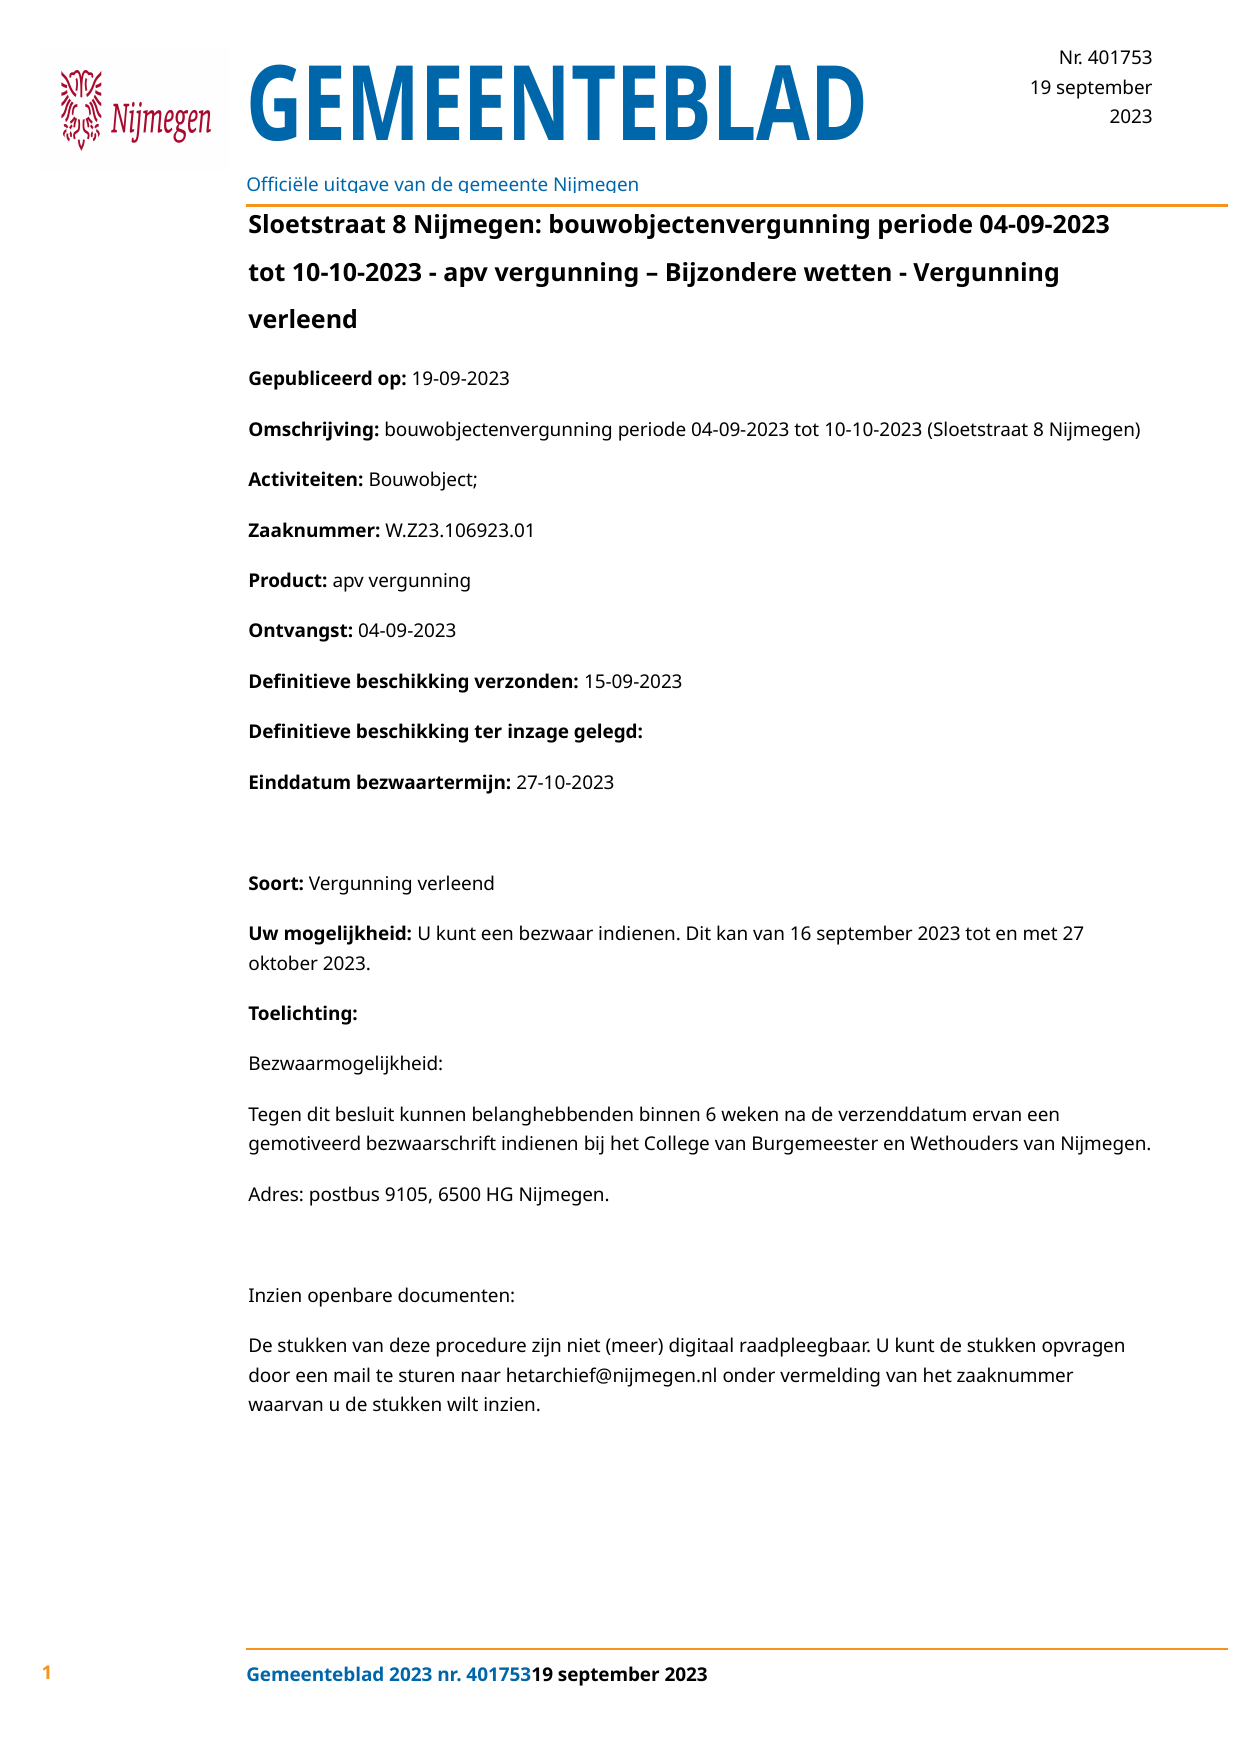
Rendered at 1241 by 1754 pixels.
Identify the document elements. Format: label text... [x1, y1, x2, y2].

text Product: apv vergunning [248, 567, 1152, 593]
text Tegen dit besluit kunnen belanghebbenden binnen 6 weken na de verzenddatum ervan een gemotiveerd bezwaarschrift indienen bij het College van Burgemeester en Wethouders van Nijmegen. [248, 1101, 1152, 1156]
text Toelichting: [248, 1000, 1152, 1026]
text Omschrijving: bouwobjectenvergunning periode 04-09-2023 tot 10-10-2023 (Sloetstraat 8 Nijmegen) [248, 416, 1152, 442]
text Einddatum bezwaartermijn: 27-10-2023 [248, 769, 1152, 794]
text Adres: postbus 9105, 6500 HG Nijmegen. [248, 1181, 1152, 1207]
text Definitieve beschikking ter inzage gelegd: [248, 718, 1152, 744]
text Inzien openbare documenten: [248, 1282, 1152, 1307]
text Bezwaarmogelijkheid: [248, 1051, 1152, 1076]
text De stukken van deze procedure zijn niet (meer) digitaal raadpleegbaar. U kunt de stukken opvragen door een mail te sturen naar hetarchief@nijmegen.nl onder vermelding van het zaaknummer waarvan u de stukken wilt inzien. [248, 1332, 1152, 1417]
text Gepubliceerd op: 19-09-2023 [248, 366, 1152, 391]
picture [41, 47, 231, 172]
text Soort: Vergunning verleend [248, 870, 1152, 895]
text Ontvangst: 04-09-2023 [248, 618, 1152, 643]
text Activiteiten: Bouwobject; [248, 466, 1152, 492]
text Sloetstraat 8 Nijmegen: bouwobjectenvergunning periode 04-09-2023 tot 10-10-2023 - apv vergunning – Bijzondere wetten - Vergunning verleend [248, 207, 1152, 336]
text Definitieve beschikking verzonden: 15-09-2023 [248, 668, 1152, 694]
text Uw mogelijkheid: U kunt een bezwaar indienen. Dit kan van 16 september 2023 tot en met 27 oktober 2023. [248, 920, 1152, 975]
text Zaaknummer: W.Z23.106923.01 [248, 517, 1152, 542]
